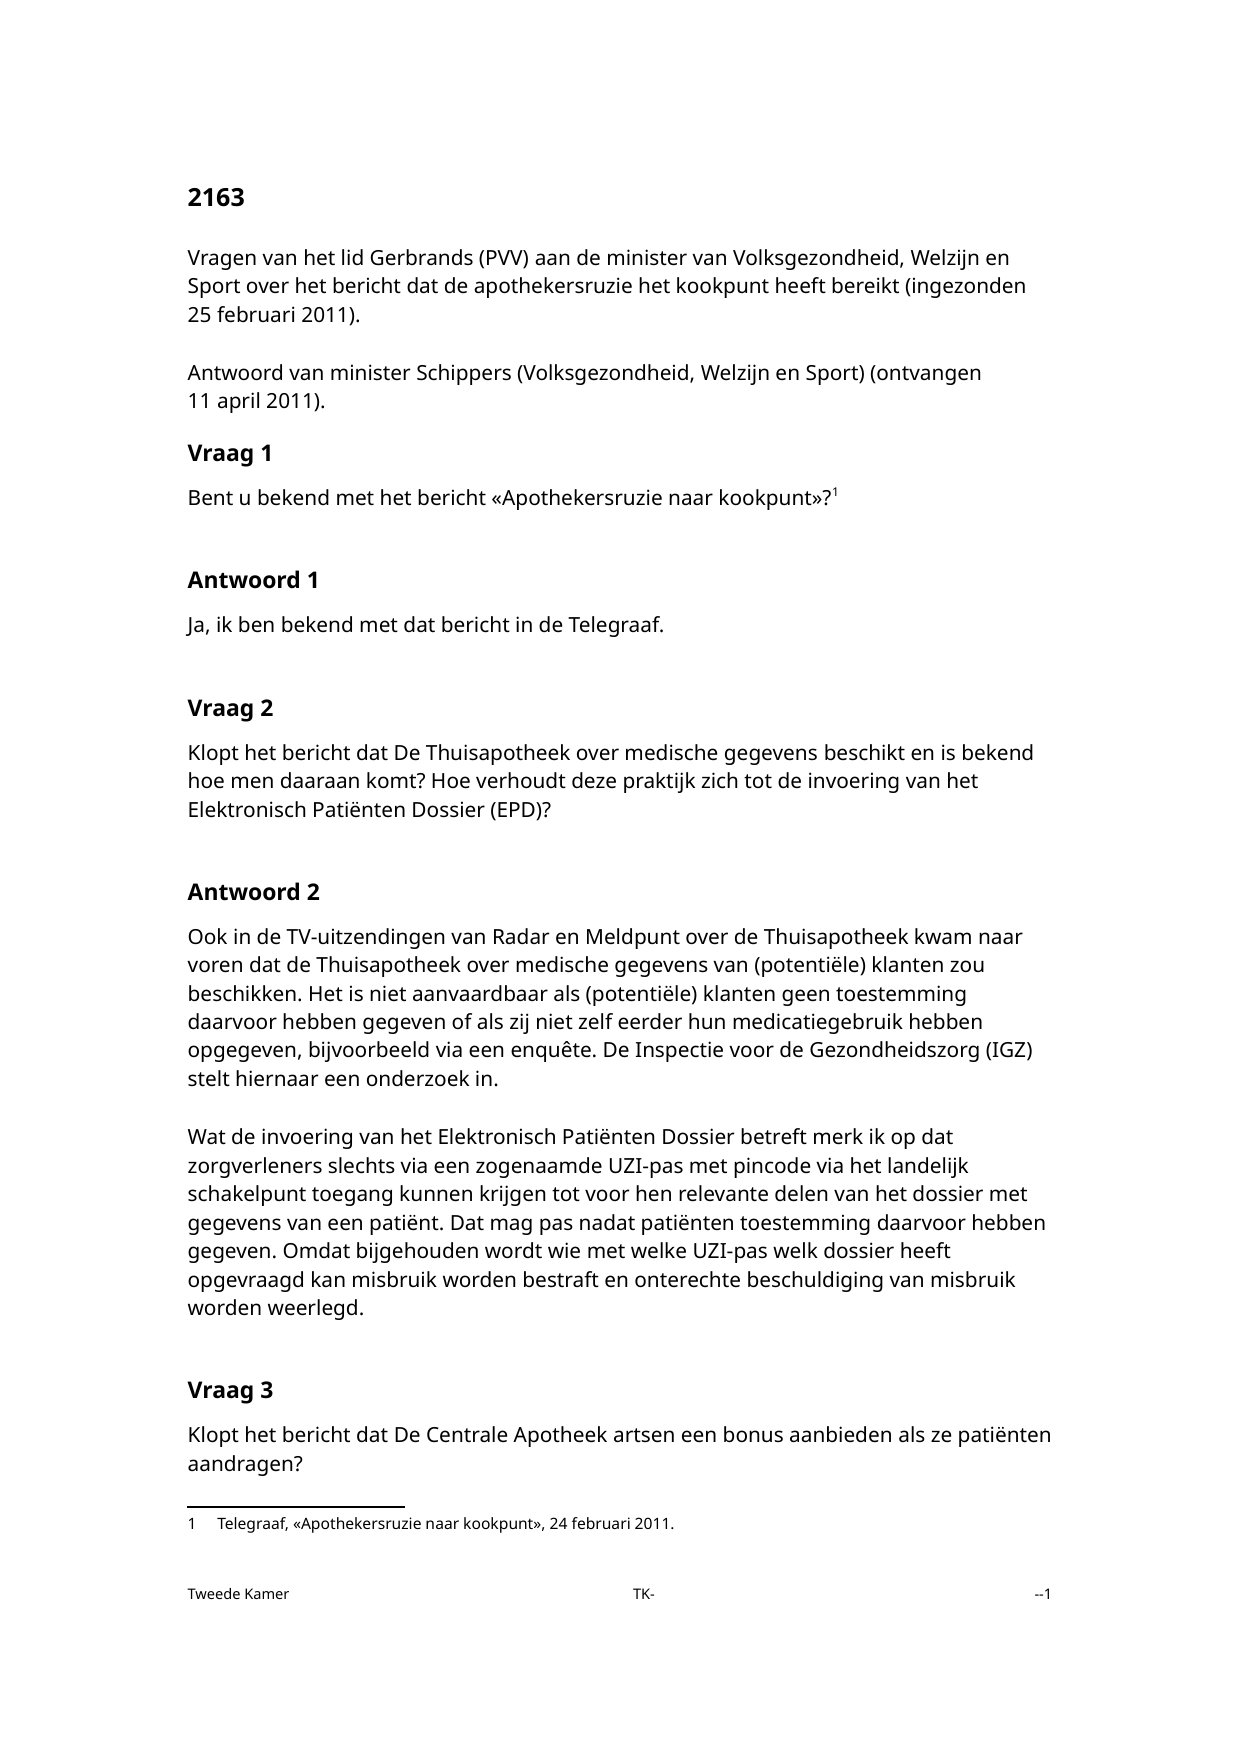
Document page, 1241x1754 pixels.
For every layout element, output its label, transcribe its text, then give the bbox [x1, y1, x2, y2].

text Klopt het bericht dat De Centrale Apotheek artsen een bonus aanbieden als ze patiënten aandragen? [187, 1420, 1053, 1477]
text Wat de invoering van het Elektronisch Patiënten Dossier betreft merk ik op dat zorgverleners slechts via een zogenaamde UZI-pas met pincode via het landelijk schakelpunt toegang kunnen krijgen tot voor hen relevante delen van het dossier met gegevens van een patiënt. Dat mag pas nadat patiënten toestemming daarvoor hebben gegeven. Omdat bijgehouden wordt wie met welke UZI-pas welk dossier heeft opgevraagd kan misbruik worden bestraft en onterechte beschuldiging van misbruik worden weerlegd. [187, 1122, 1053, 1322]
text Ja, ik ben bekend met dat bericht in de Telegraaf. [187, 611, 1053, 639]
subtitle Vraag 1 [187, 437, 1053, 468]
text Ook in de TV-uitzendingen van Radar en Meldpunt over de Thuisapotheek kwam naar voren dat de Thuisapotheek over medische gegevens van (potentiële) klanten zou beschikken. Het is niet aanvaardbaar als (potentiële) klanten geen toestemming daarvoor hebben gegeven of als zij niet zelf eerder hun medicatiegebruik hebben opgegeven, bijvoorbeeld via een enquête. De Inspectie voor de Gezondheidszorg (IGZ) stelt hiernaar een onderzoek in. [187, 922, 1053, 1092]
text Bent u bekend met het bericht «Apothekersruzie naar kookpunt»? [187, 483, 1053, 512]
text Antwoord van minister Schippers (Volksgezondheid, Welzijn en Sport) (ontvangen 11 april 2011). [187, 358, 1053, 415]
subtitle Vraag 2 [187, 692, 1053, 723]
subtitle Vraag 3 [187, 1374, 1053, 1405]
text Telegraaf, «Apothekersruzie naar kookpunt», 24 februari 2011. [187, 1506, 1053, 1534]
subtitle Antwoord 1 [187, 564, 1053, 596]
subtitle Antwoord 2 [187, 876, 1053, 907]
text Vragen van het lid Gerbrands (PVV) aan de minister van Volksgezondheid, Welzijn en Sport over het bericht dat de apothekersruzie het kookpunt heeft bereikt (ingezonden 25 februari 2011). [187, 243, 1053, 328]
text Klopt het bericht dat De Thuisapotheek over medische gegevens beschikt en is bekend hoe men daaraan komt? Hoe verhoudt deze praktijk zich tot de invoering van het Elektronisch Patiënten Dossier (EPD)? [187, 738, 1053, 823]
text 2163 [187, 179, 1053, 213]
